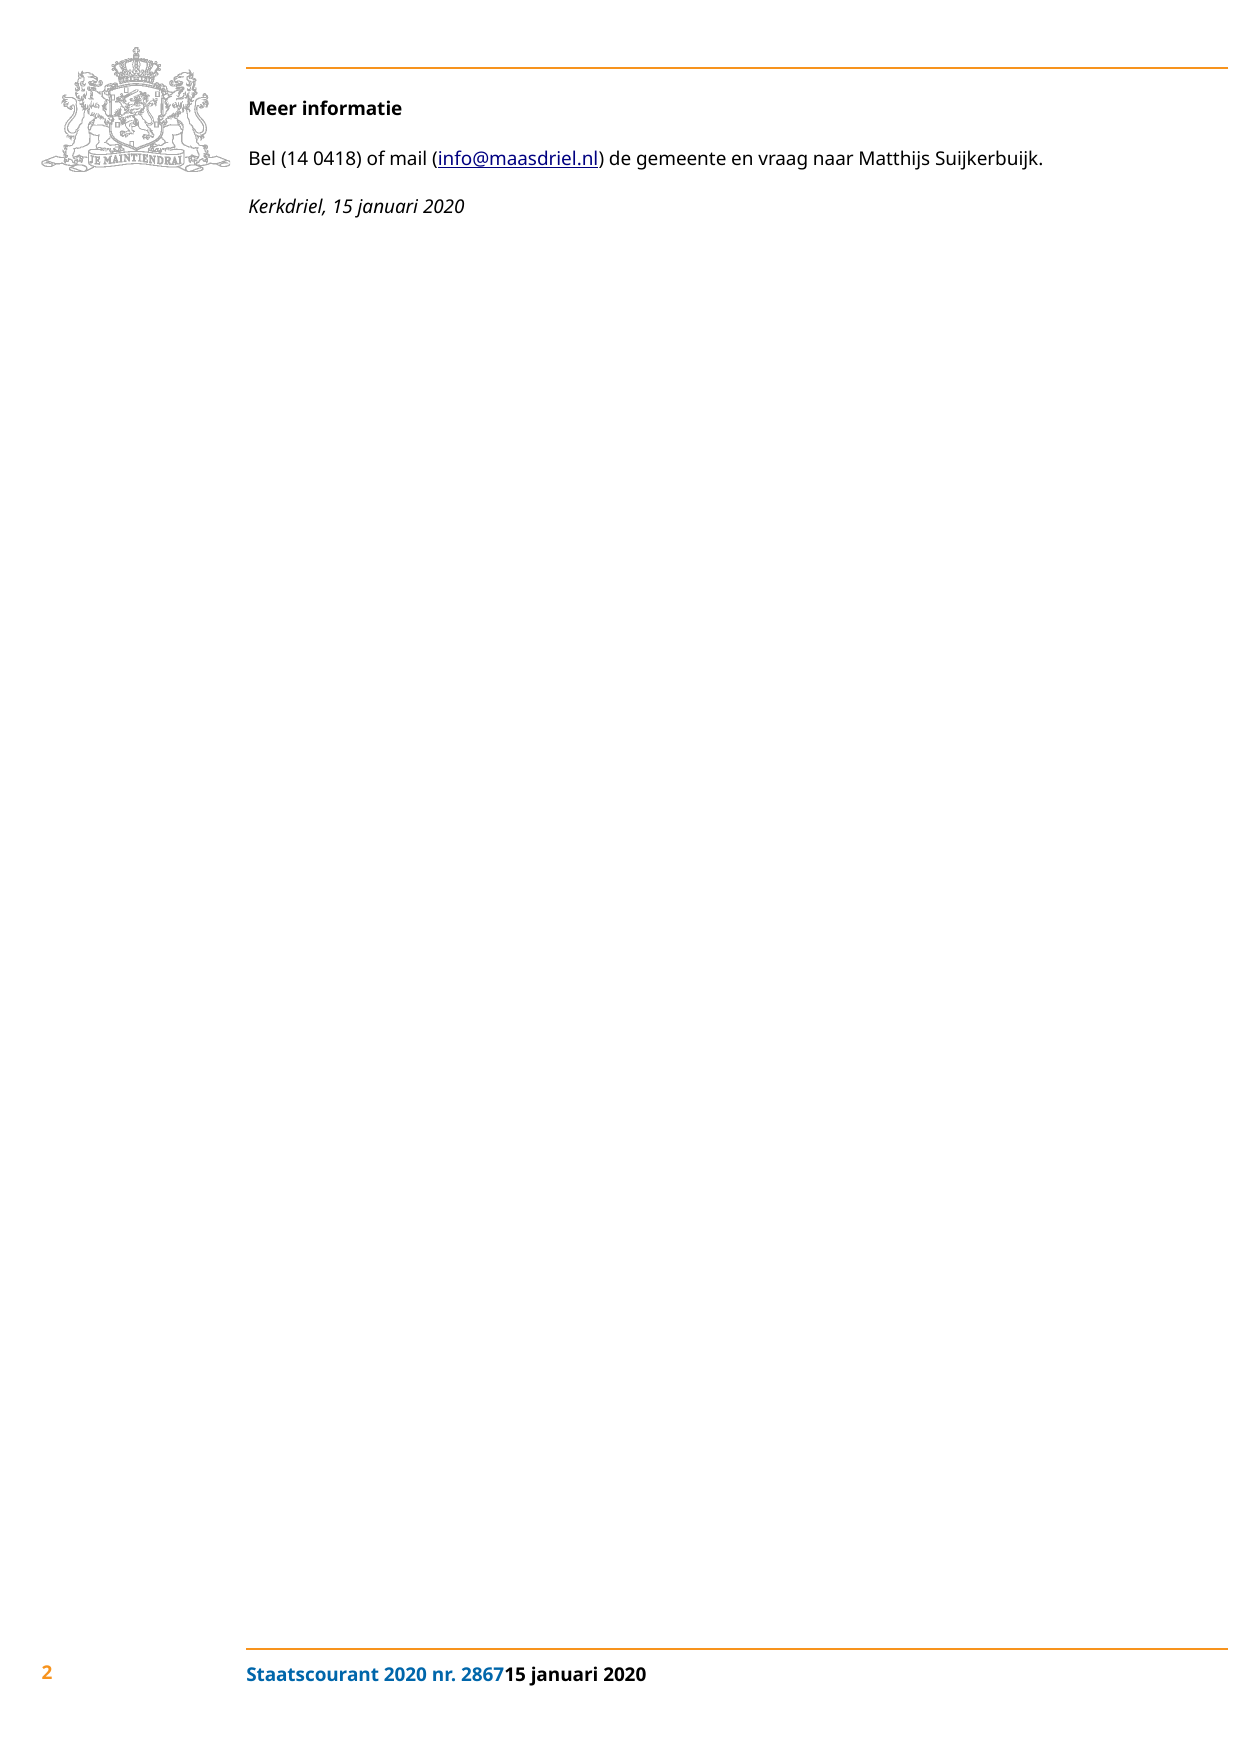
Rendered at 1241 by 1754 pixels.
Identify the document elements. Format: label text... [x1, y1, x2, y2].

picture [41, 47, 231, 172]
text Bel (14 0418) of mail (info@maasdriel.nl) de gemeente en vraag naar Matthijs Suijkerbuijk. [248, 145, 1152, 171]
text Kerkdriel, 15 januari 2020 [248, 193, 1152, 219]
text Meer informatie [248, 95, 1152, 121]
